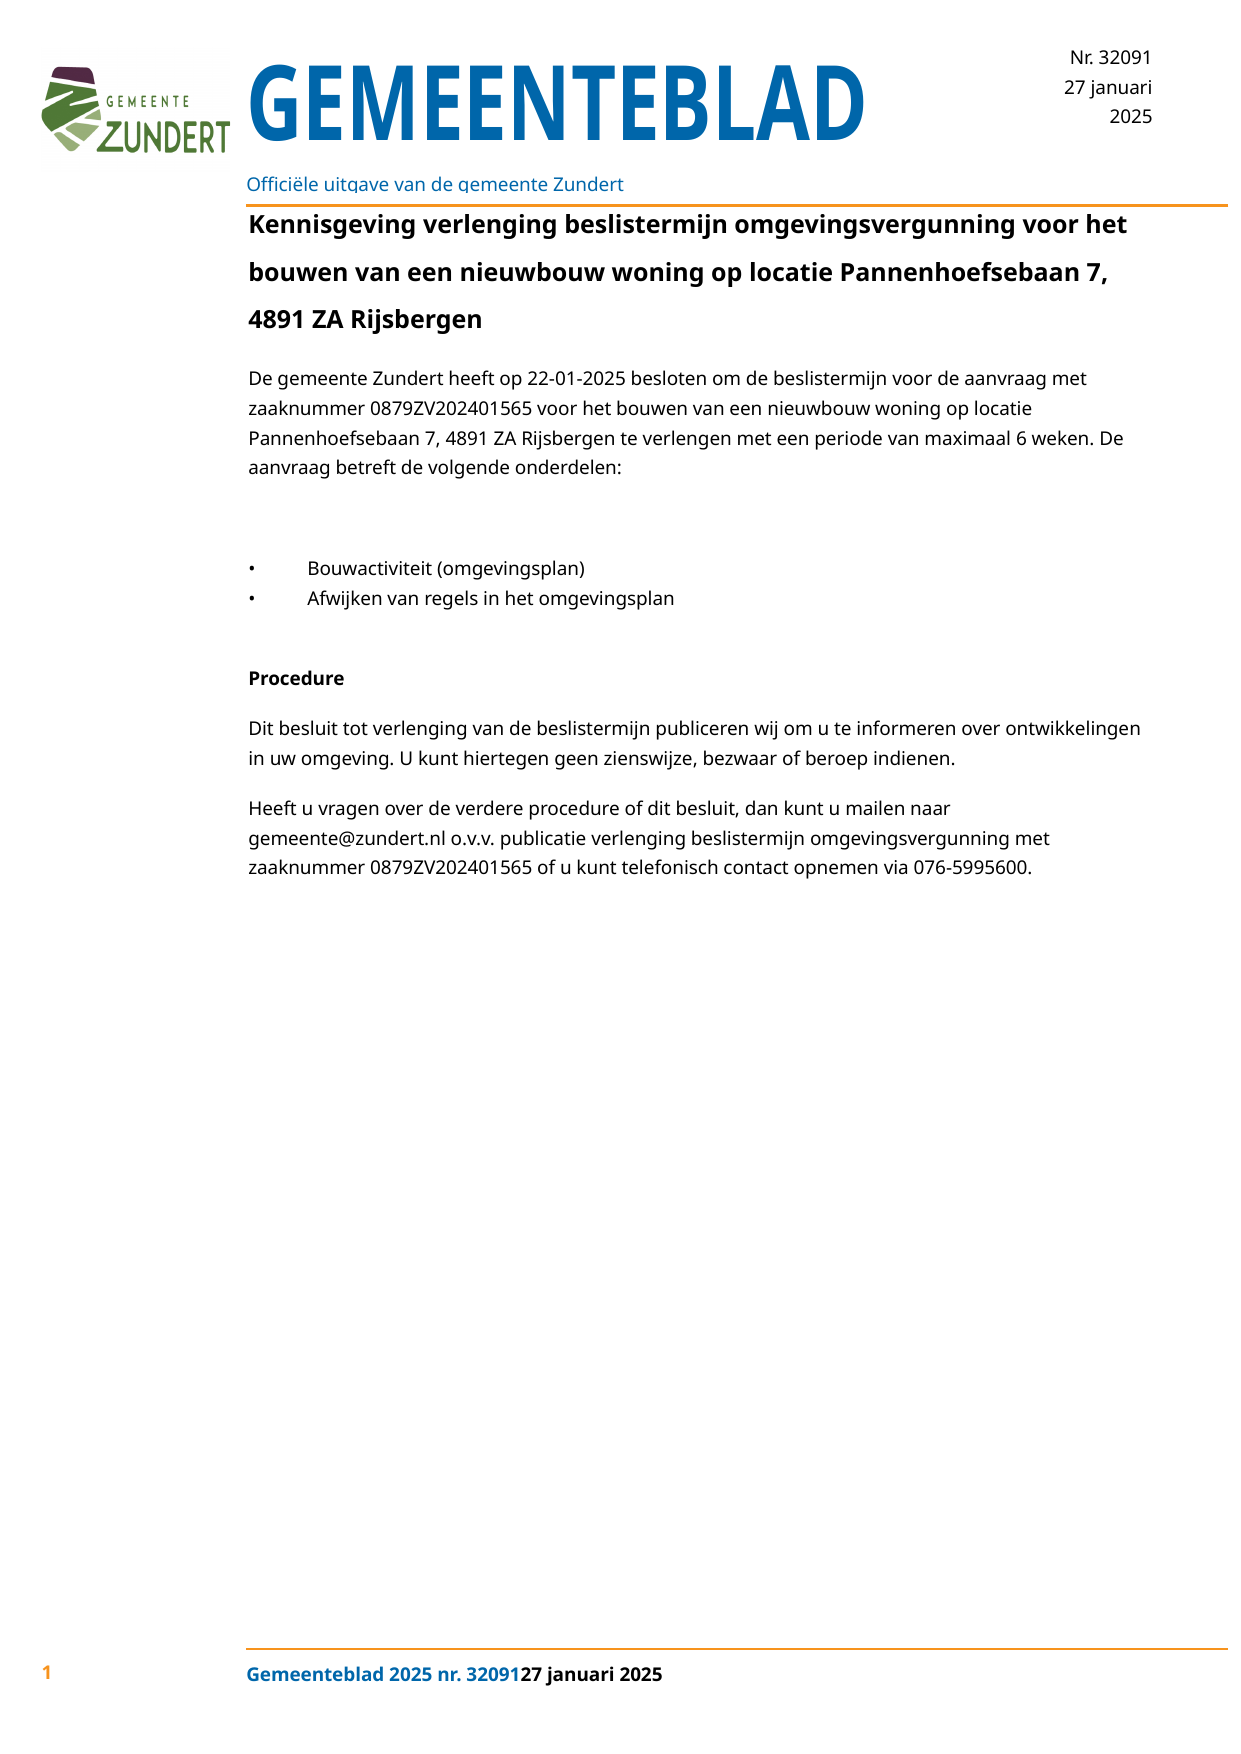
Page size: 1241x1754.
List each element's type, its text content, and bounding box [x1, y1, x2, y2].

text Kennisgeving verlenging beslistermijn omgevingsvergunning voor het bouwen van een nieuwbouw woning op locatie Pannenhoefsebaan 7, 4891 ZA Rijsbergen [248, 207, 1152, 336]
list Afwijken van regels in het omgevingsplan [248, 585, 1152, 610]
list Bouwactiviteit (omgevingsplan) [248, 555, 1152, 581]
text Heeft u vragen over de verdere procedure of dit besluit, dan kunt u mailen naar gemeente@zundert.nl o.v.v. publicatie verlenging beslistermijn omgevingsvergunning met zaaknummer 0879ZV202401565 of u kunt telefonisch contact opnemen via 076-5995600. [248, 795, 1152, 880]
text Procedure [248, 665, 1152, 690]
text De gemeente Zundert heeft op 22-01-2025 besloten om de beslistermijn voor de aanvraag met zaaknummer 0879ZV202401565 voor het bouwen van een nieuwbouw woning op locatie Pannenhoefsebaan 7, 4891 ZA Rijsbergen te verlengen met een periode van maximaal 6 weken. De aanvraag betreft de volgende onderdelen: [248, 366, 1152, 480]
text Dit besluit tot verlenging van de beslistermijn publiceren wij om u te informeren over ontwikkelingen in uw omgeving. U kunt hiertegen geen zienswijze, bezwaar of beroep indienen. [248, 715, 1152, 770]
picture [41, 47, 231, 172]
